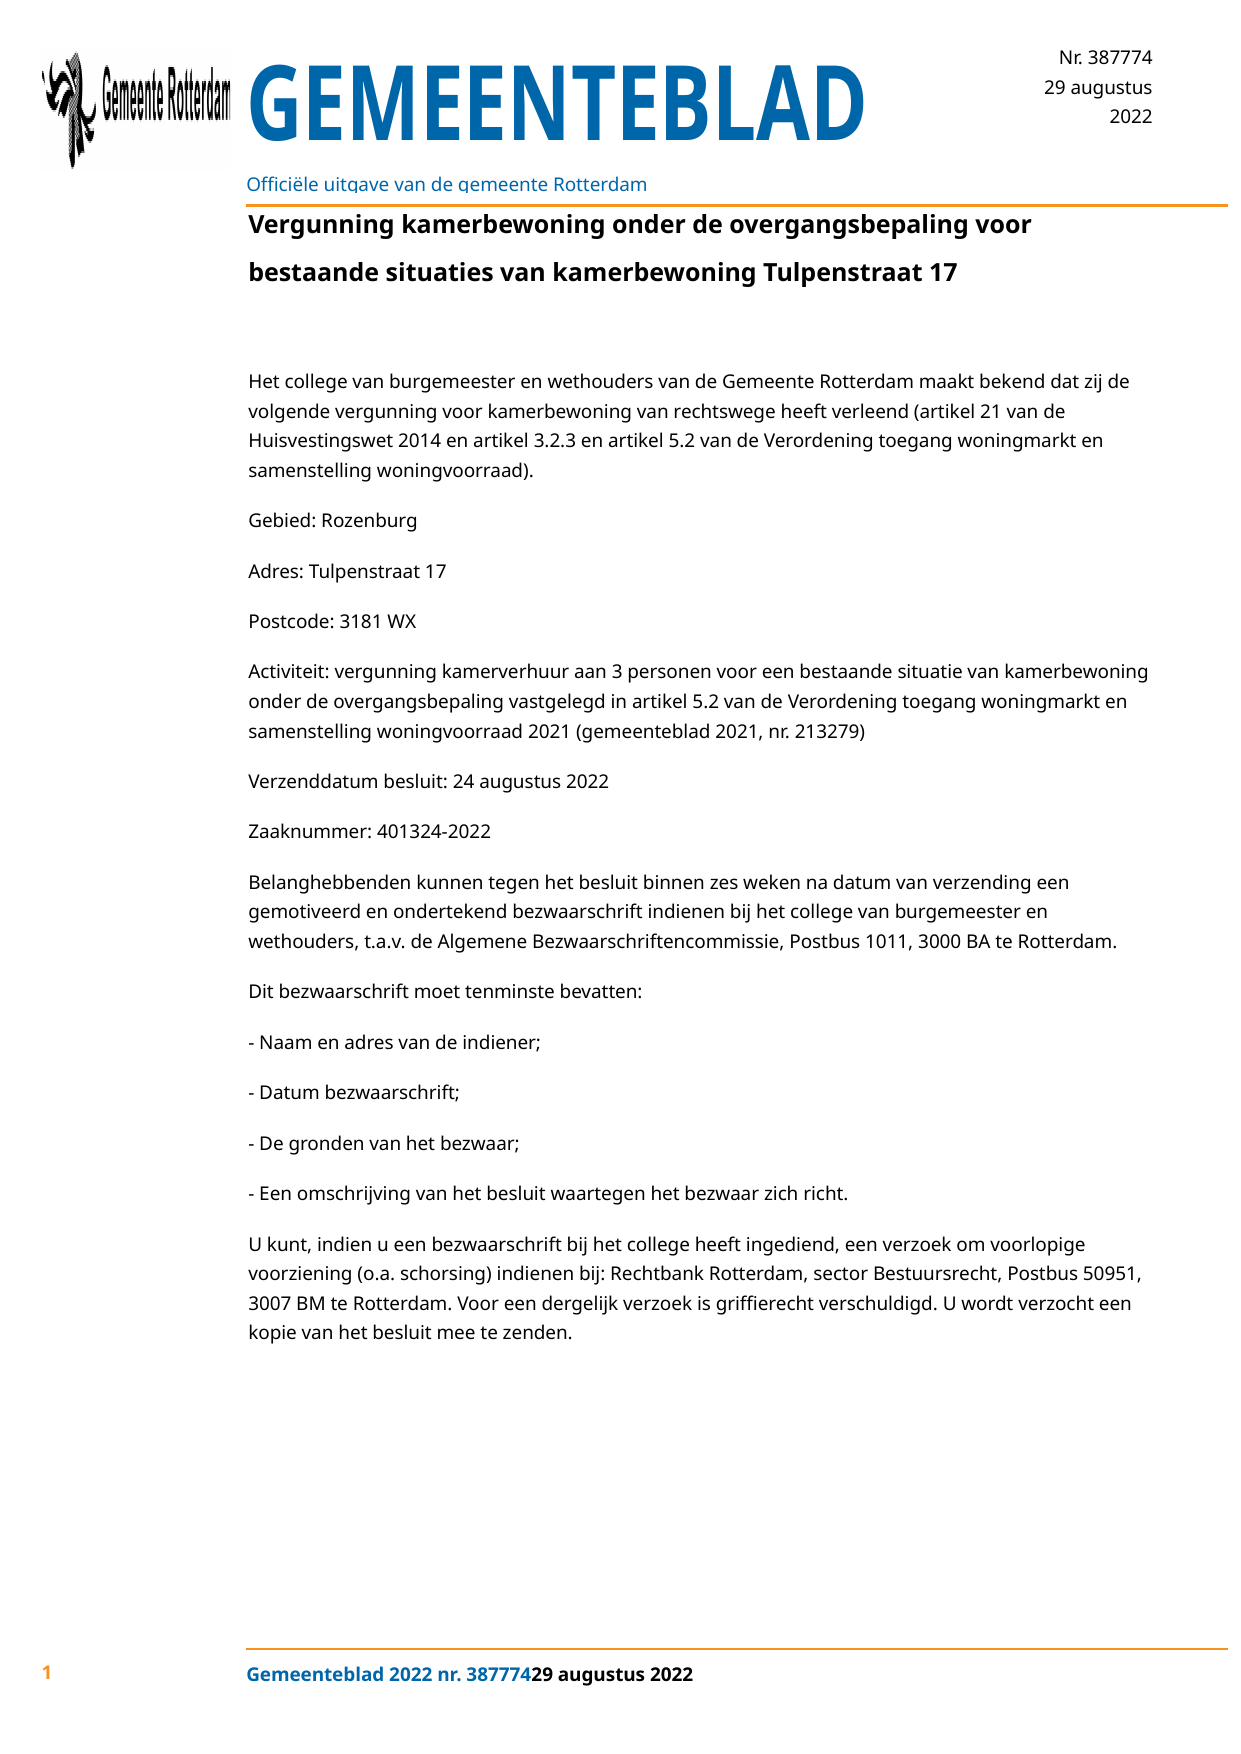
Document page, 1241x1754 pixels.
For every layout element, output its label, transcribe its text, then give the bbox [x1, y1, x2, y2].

text Vergunning kamerbewoning onder de overgangsbepaling voor bestaande situaties van kamerbewoning Tulpenstraat 17 [248, 207, 1152, 288]
text - Naam en adres van de indiener; [248, 1029, 1152, 1055]
text Adres: Tulpenstraat 17 [248, 558, 1152, 584]
text Postcode: 3181 WX [248, 608, 1152, 634]
text Zaaknummer: 401324-2022 [248, 819, 1152, 844]
text Verzenddatum besluit: 24 augustus 2022 [248, 768, 1152, 794]
text Gebied: Rozenburg [248, 507, 1152, 533]
text Activiteit: vergunning kamerverhuur aan 3 personen voor een bestaande situatie van kamerbewoning onder de overgangsbepaling vastgelegd in artikel 5.2 van de Verordening toegang woningmarkt en samenstelling woningvoorraad 2021 (gemeenteblad 2021, nr. 213279) [248, 659, 1152, 744]
text - Een omschrijving van het besluit waartegen het bezwaar zich richt. [248, 1180, 1152, 1206]
picture [41, 47, 231, 172]
text Het college van burgemeester en wethouders van de Gemeente Rotterdam maakt bekend dat zij de volgende vergunning voor kamerbewoning van rechtswege heeft verleend (artikel 21 van de Huisvestingswet 2014 en artikel 3.2.3 en artikel 5.2 van de Verordening toegang woningmarkt en samenstelling woningvoorraad). [248, 368, 1152, 483]
text - De gronden van het bezwaar; [248, 1130, 1152, 1156]
text - Datum bezwaarschrift; [248, 1079, 1152, 1105]
text Dit bezwaarschrift moet tenminste bevatten: [248, 979, 1152, 1004]
text Belanghebbenden kunnen tegen het besluit binnen zes weken na datum van verzending een gemotiveerd en ondertekend bezwaarschrift indienen bij het college van burgemeester en wethouders, t.a.v. de Algemene Bezwaarschriftencommissie, Postbus 1011, 3000 BA te Rotterdam. [248, 869, 1152, 954]
text U kunt, indien u een bezwaarschrift bij het college heeft ingediend, een verzoek om voorlopige voorziening (o.a. schorsing) indienen bij: Rechtbank Rotterdam, sector Bestuursrecht, Postbus 50951, 3007 BM te Rotterdam. Voor een dergelijk verzoek is griffierecht verschuldigd. U wordt verzocht een kopie van het besluit mee te zenden. [248, 1231, 1152, 1345]
